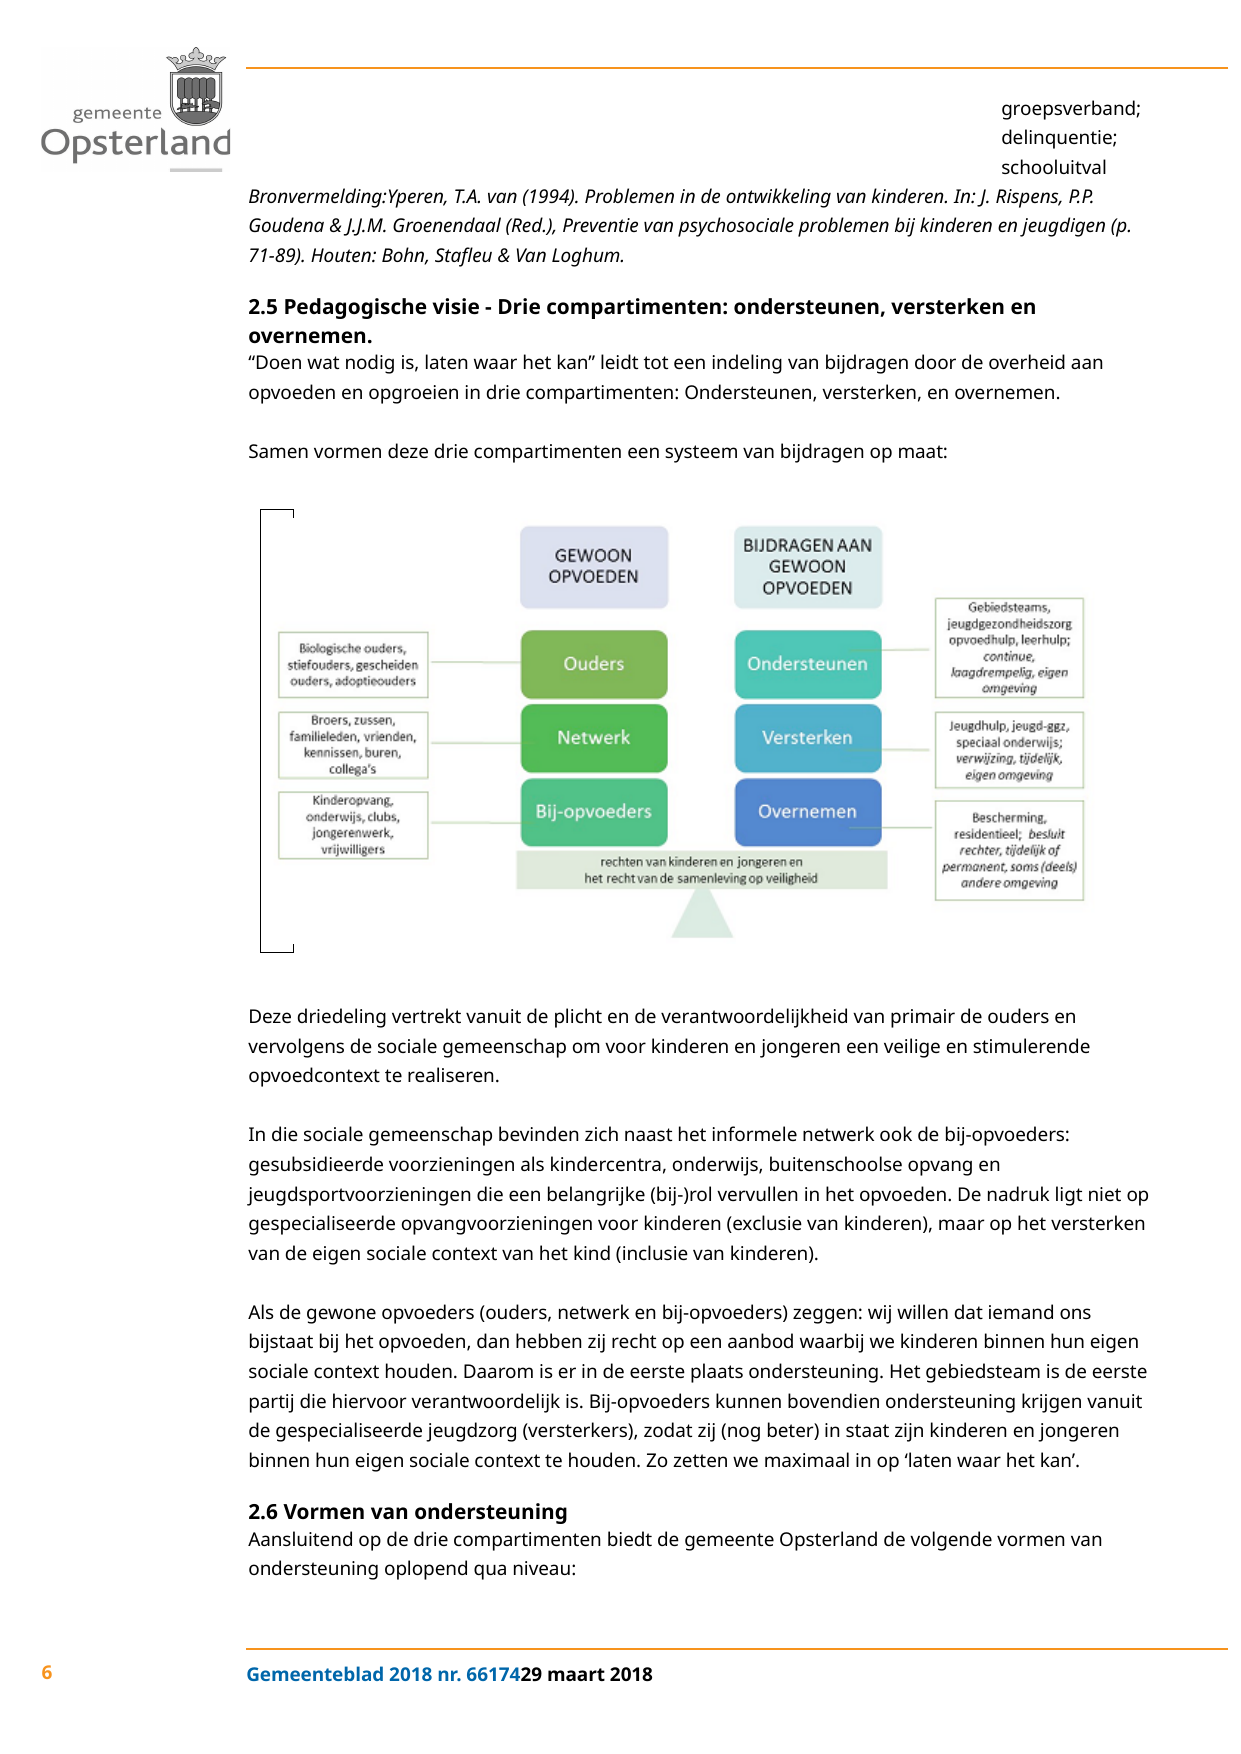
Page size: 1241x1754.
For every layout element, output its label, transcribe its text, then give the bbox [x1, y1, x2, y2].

picture [41, 47, 231, 172]
text Bronvermelding:Yperen, T.A. van (1994). Problemen in de ontwikkeling van kinderen. In: J. Rispens, P.P. Goudena & J.J.M. Groenendaal (Red.), Preventie van psychosociale problemen bij kinderen en jeugdigen (p. 71-89). Houten: Bohn, Stafleu & Van Loghum. [248, 183, 1152, 268]
table_cell [549, 95, 700, 180]
table_cell groepsverband; delinquentie; schooluitval [1001, 95, 1152, 180]
table_cell [399, 95, 549, 180]
text Als de gewone opvoeders (ouders, netwerk en bij-opvoeders) zeggen: wij willen dat iemand ons bijstaat bij het opvoeden, dan hebben zij recht op een aanbod waarbij we kinderen binnen hun eigen sociale context houden. Daarom is er in de eerste plaats ondersteuning. Het gebiedsteam is de eerste partij die hiervoor verantwoordelijk is. Bij-opvoeders kunnen bovendien ondersteuning krijgen vanuit de gespecialiseerde jeugdzorg (versterkers), zodat zij (nog beter) in staat zijn kinderen en jongeren binnen hun eigen sociale context te houden. Zo zetten we maximaal in op ‘laten waar het kan’. [248, 1299, 1152, 1473]
text “Doen wat nodig is, laten waar het kan” leidt tot een indeling van bijdragen door de overheid aan opvoeden en opgroeien in drie compartimenten: Ondersteunen, versterken, en overnemen. [248, 349, 1152, 405]
text Samen vormen deze drie compartimenten een systeem van bijdragen op maat: [248, 438, 1152, 464]
text In die sociale gemeenschap bevinden zich naast het informele netwerk ook de bij-opvoeders: gesubsidieerde voorzieningen als kindercentra, onderwijs, buitenschoolse opvang en jeugdsportvoorzieningen die een belangrijke (bij-)rol vervullen in het opvoeden. De nadruk ligt niet op gespecialiseerde opvangvoorzieningen voor kinderen (exclusie van kinderen), maar op het versterken van de eigen sociale context van het kind (inclusie van kinderen). [248, 1122, 1152, 1266]
text 2.6 Vormen van ondersteuning [248, 1497, 1152, 1526]
text Deze driedeling vertrekt vanuit de plicht en de verantwoordelijkheid van primair de ouders en vervolgens de sociale gemeenschap om voor kinderen en jongeren een veilige en stimulerende opvoedcontext te realiseren. [248, 1003, 1152, 1088]
picture [268, 518, 1096, 944]
text 2.5 Pedagogische visie - Drie compartimenten: ondersteunen, versterken en overnemen. [248, 292, 1152, 349]
text Aansluitend op de drie compartimenten biedt de gemeente Opsterland de volgende vormen van ondersteuning oplopend qua niveau: [248, 1526, 1152, 1581]
table_cell [700, 95, 850, 180]
table_cell [850, 95, 1001, 180]
table_cell [248, 95, 398, 180]
